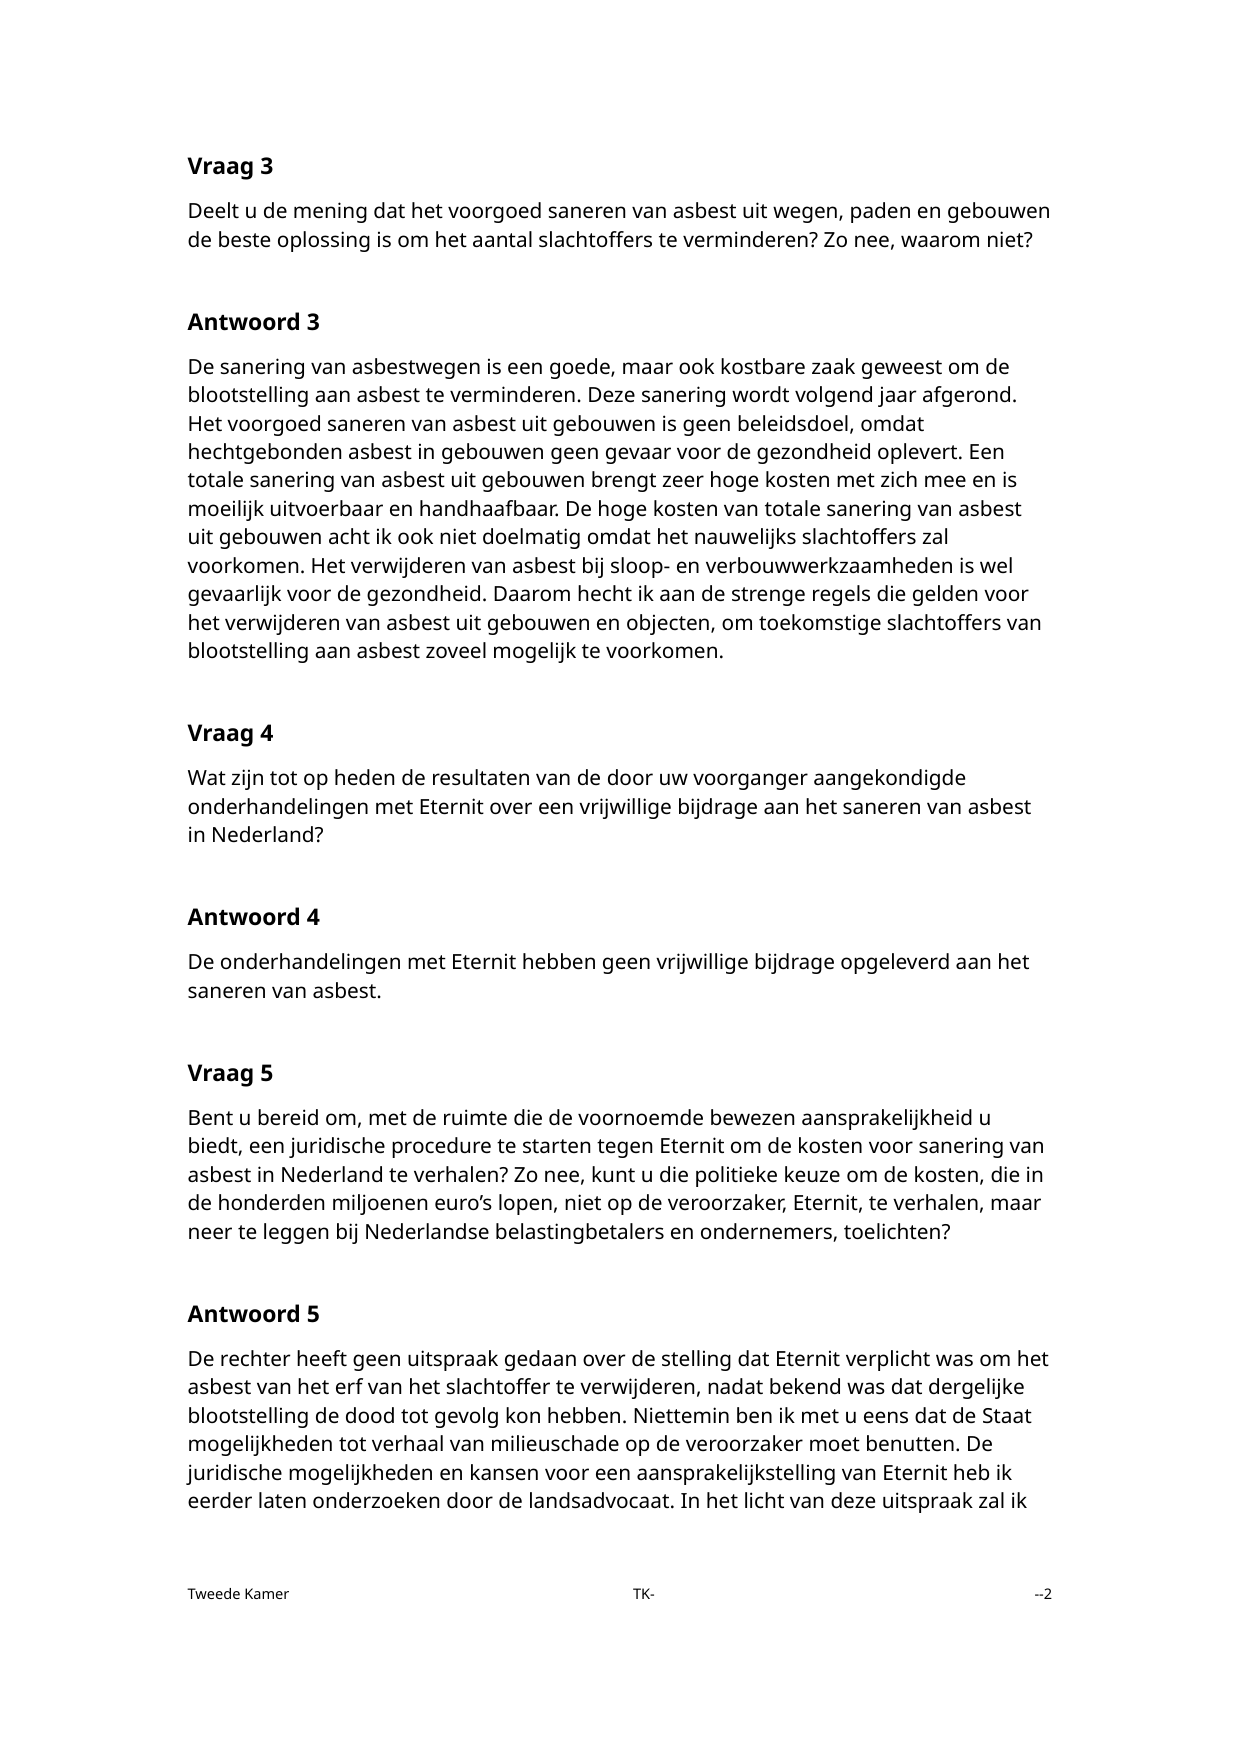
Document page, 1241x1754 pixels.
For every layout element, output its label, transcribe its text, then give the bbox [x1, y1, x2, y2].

subtitle Antwoord 5 [187, 1298, 1053, 1329]
text De sanering van asbestwegen is een goede, maar ook kostbare zaak geweest om de blootstelling aan asbest te verminderen. Deze sanering wordt volgend jaar afgerond. Het voorgoed saneren van asbest uit gebouwen is geen beleidsdoel, omdat hechtgebonden asbest in gebouwen geen gevaar voor de gezondheid oplevert. Een totale sanering van asbest uit gebouwen brengt zeer hoge kosten met zich mee en is moeilijk uitvoerbaar en handhaafbaar. De hoge kosten van totale sanering van asbest uit gebouwen acht ik ook niet doelmatig omdat het nauwelijks slachtoffers zal voorkomen. Het verwijderen van asbest bij sloop- en verbouwwerkzaamheden is wel gevaarlijk voor de gezondheid. Daarom hecht ik aan de strenge regels die gelden voor het verwijderen van asbest uit gebouwen en objecten, om toekomstige slachtoffers van blootstelling aan asbest zoveel mogelijk te voorkomen. [187, 352, 1053, 665]
subtitle Antwoord 4 [187, 901, 1053, 932]
subtitle Vraag 5 [187, 1057, 1053, 1088]
subtitle Vraag 4 [187, 717, 1053, 748]
subtitle Vraag 3 [187, 150, 1053, 181]
text De onderhandelingen met Eternit hebben geen vrijwillige bijdrage opgeleverd aan het saneren van asbest. [187, 947, 1053, 1004]
text De rechter heeft geen uitspraak gedaan over de stelling dat Eternit verplicht was om het asbest van het erf van het slachtoffer te verwijderen, nadat bekend was dat dergelijke blootstelling de dood tot gevolg kon hebben. Niettemin ben ik met u eens dat de Staat mogelijkheden tot verhaal van milieuschade op de veroorzaker moet benutten. De juridische mogelijkheden en kansen voor een aansprakelijkstelling van Eternit heb ik eerder laten onderzoeken door de landsadvocaat. In het licht van deze uitspraak zal ik [187, 1344, 1053, 1515]
text Deelt u de mening dat het voorgoed saneren van asbest uit wegen, paden en gebouwen de beste oplossing is om het aantal slachtoffers te verminderen? Zo nee, waarom niet? [187, 196, 1053, 253]
subtitle Antwoord 3 [187, 306, 1053, 337]
text Bent u bereid om, met de ruimte die de voornoemde bewezen aansprakelijkheid u biedt, een juridische procedure te starten tegen Eternit om de kosten voor sanering van asbest in Nederland te verhalen? Zo nee, kunt u die politieke keuze om de kosten, die in de honderden miljoenen euro’s lopen, niet op de veroorzaker, Eternit, te verhalen, maar neer te leggen bij Nederlandse belastingbetalers en ondernemers, toelichten? [187, 1103, 1053, 1245]
text Wat zijn tot op heden de resultaten van de door uw voorganger aangekondigde onderhandelingen met Eternit over een vrijwillige bijdrage aan het saneren van asbest in Nederland? [187, 763, 1053, 849]
